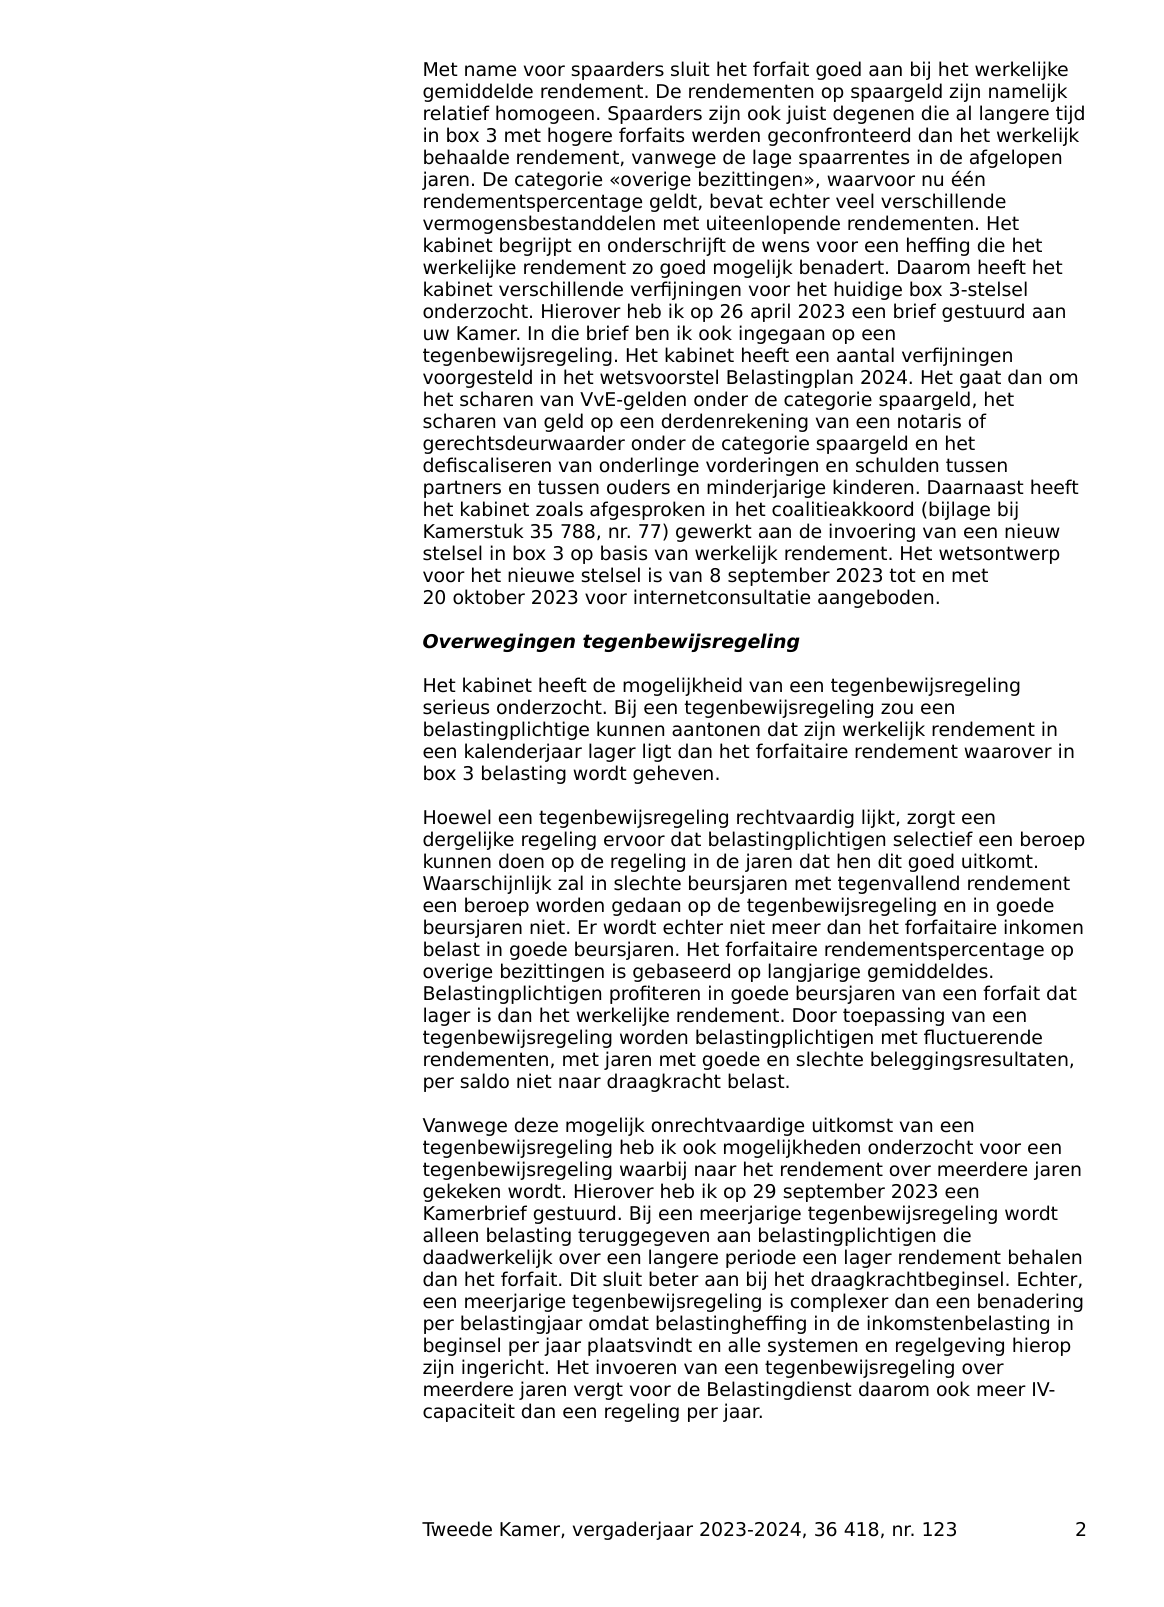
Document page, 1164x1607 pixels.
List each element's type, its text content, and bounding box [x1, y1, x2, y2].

text Hoewel een tegenbewijsregeling rechtvaardig lijkt, zorgt een dergelijke regeling ervoor dat belastingplichtigen selectief een beroep kunnen doen op de regeling in de jaren dat hen dit goed uitkomt. Waarschijnlijk zal in slechte beursjaren met tegenvallend rendement een beroep worden gedaan op de tegenbewijsregeling en in goede beursjaren niet. Er wordt echter niet meer dan het forfaitaire inkomen belast in goede beursjaren. Het forfaitaire rendementspercentage op overige bezittingen is gebaseerd op langjarige gemiddeldes. Belastingplichtigen profiteren in goede beursjaren van een forfait dat lager is dan het werkelijke rendement. Door toepassing van een tegenbewijsregeling worden belastingplichtigen met fluctuerende rendementen, met jaren met goede en slechte beleggingsresultaten, per saldo niet naar draagkracht belast. [422, 807, 1087, 1093]
text Met name voor spaarders sluit het forfait goed aan bij het werkelijke gemiddelde rendement. De rendementen op spaargeld zijn namelijk relatief homogeen. Spaarders zijn ook juist degenen die al langere tijd in box 3 met hogere forfaits werden geconfronteerd dan het werkelijk behaalde rendement, vanwege de lage spaarrentes in de afgelopen jaren. De categorie «overige bezittingen», waarvoor nu één rendementspercentage geldt, bevat echter veel verschillende vermogensbestanddelen met uiteenlopende rendementen. Het kabinet begrijpt en onderschrijft de wens voor een heffing die het werkelijke rendement zo goed mogelijk benadert. Daarom heeft het kabinet verschillende verfijningen voor het huidige box 3-stelsel onderzocht. Hierover heb ik op 26 april 2023 een brief gestuurd aan uw Kamer. In die brief ben ik ook ingegaan op een tegenbewijsregeling. Het kabinet heeft een aantal verfijningen voorgesteld in het wetsvoorstel Belastingplan 2024. Het gaat dan om het scharen van VvE-gelden onder de categorie spaargeld, het scharen van geld op een derdenrekening van een notaris of gerechtsdeurwaarder onder de categorie spaargeld en het defiscaliseren van onderlinge vorderingen en schulden tussen partners en tussen ouders en minderjarige kinderen. Daarnaast heeft het kabinet zoals afgesproken in het coalitieakkoord (bijlage bij Kamerstuk 35 788, nr. 77) gewerkt aan de invoering van een nieuw stelsel in box 3 op basis van werkelijk rendement. Het wetsontwerp voor het nieuwe stelsel is van 8 september 2023 tot en met 20 oktober 2023 voor internetconsultatie aangeboden. [422, 59, 1087, 608]
text Het kabinet heeft de mogelijkheid van een tegenbewijsregeling serieus onderzocht. Bij een tegenbewijsregeling zou een belastingplichtige kunnen aantonen dat zijn werkelijk rendement in een kalenderjaar lager ligt dan het forfaitaire rendement waarover in box 3 belasting wordt geheven. [422, 675, 1087, 785]
text Vanwege deze mogelijk onrechtvaardige uitkomst van een tegenbewijsregeling heb ik ook mogelijkheden onderzocht voor een tegenbewijsregeling waarbij naar het rendement over meerdere jaren gekeken wordt. Hierover heb ik op 29 september 2023 een Kamerbrief gestuurd. Bij een meerjarige tegenbewijsregeling wordt alleen belasting teruggegeven aan belastingplichtigen die daadwerkelijk over een langere periode een lager rendement behalen dan het forfait. Dit sluit beter aan bij het draagkrachtbeginsel. Echter, een meerjarige tegenbewijsregeling is complexer dan een benadering per belastingjaar omdat belastingheffing in de inkomstenbelasting in beginsel per jaar plaatsvindt en alle systemen en regelgeving hierop zijn ingericht. Het invoeren van een tegenbewijsregeling over meerdere jaren vergt voor de Belastingdienst daarom ook meer IV-capaciteit dan een regeling per jaar. [422, 1115, 1087, 1423]
subtitle Overwegingen tegenbewijsregeling [422, 631, 1087, 653]
